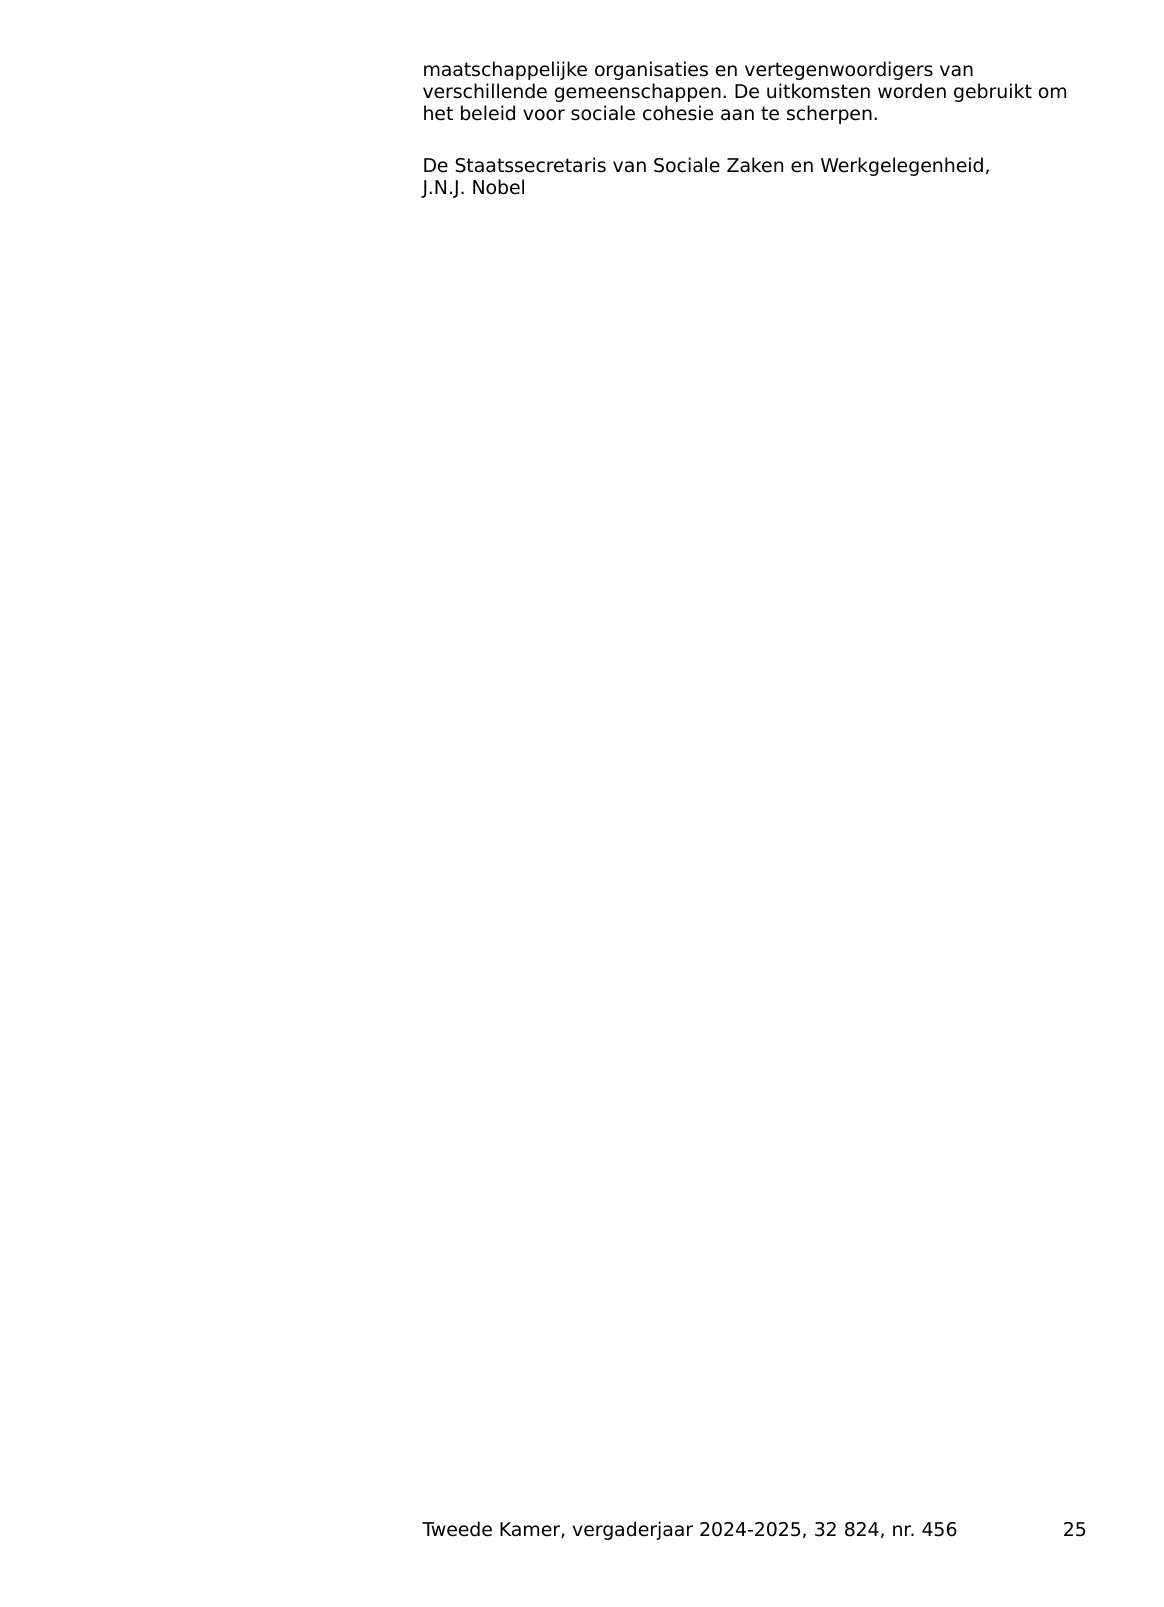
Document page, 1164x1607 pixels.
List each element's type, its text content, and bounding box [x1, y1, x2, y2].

text maatschappelijke organisaties en vertegenwoordigers van verschillende gemeenschappen. De uitkomsten worden gebruikt om het beleid voor sociale cohesie aan te scherpen. [422, 59, 1087, 125]
text De Staatssecretaris van Sociale Zaken en Werkgelegenheid, J.N.J. Nobel [422, 155, 1087, 199]
